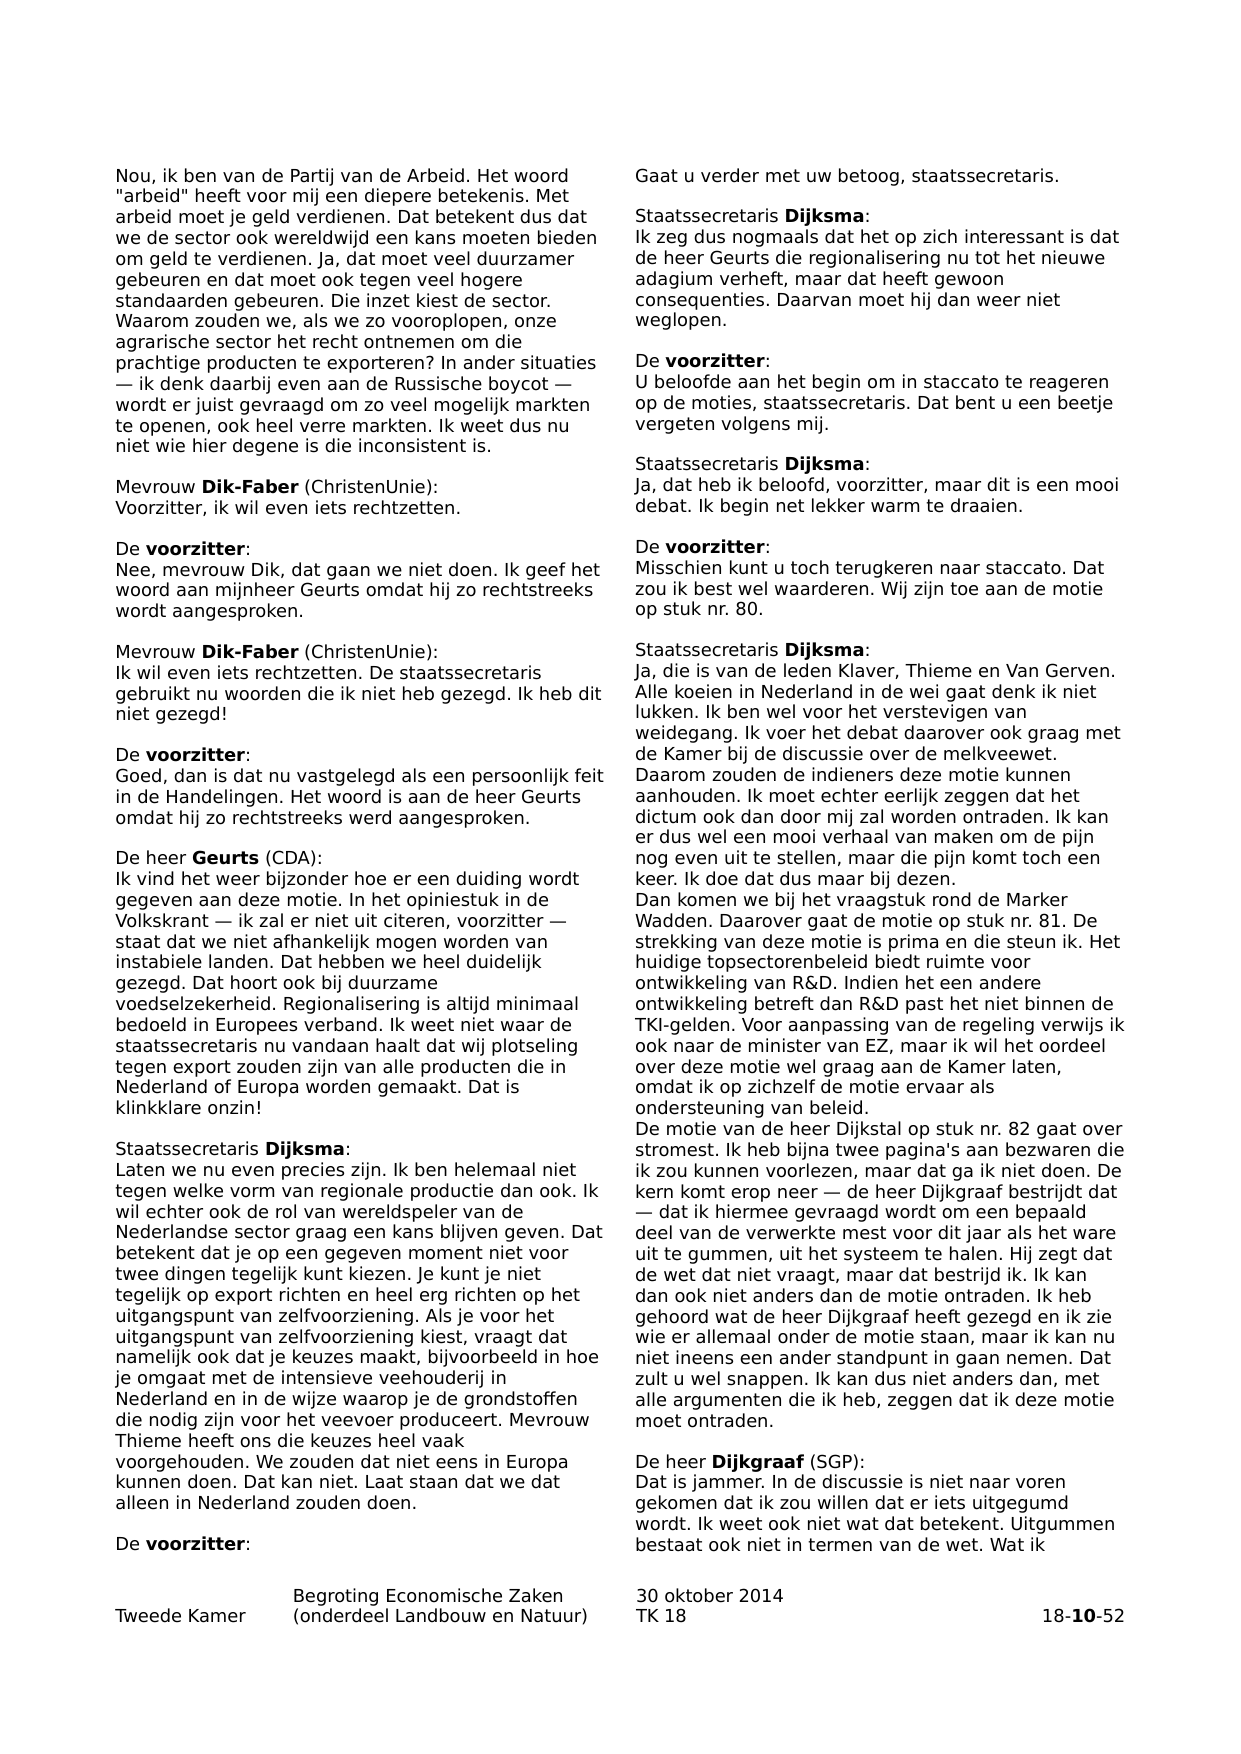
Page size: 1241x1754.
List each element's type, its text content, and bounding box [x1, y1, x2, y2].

text De voorzitter: [635, 351, 1125, 372]
text De voorzitter: [115, 538, 605, 559]
text Staatssecretaris Dijksma: [635, 454, 1125, 475]
text Mevrouw Dik-Faber (ChristenUnie): [115, 477, 605, 498]
text Ik zeg dus nogmaals dat het op zich interessant is dat de heer Geurts die regionalisering nu tot het nieuwe adagium verheft, maar dat heeft gewoon consequenties. Daarvan moet hij dan weer niet weglopen. [635, 227, 1125, 331]
text Voorzitter, ik wil even iets rechtzetten. [115, 498, 605, 518]
text Laten we nu even precies zijn. Ik ben helemaal niet tegen welke vorm van regionale productie dan ook. Ik wil echter ook de rol van wereldspeler van de Nederlandse sector graag een kans blijven geven. Dat betekent dat je op een gegeven moment niet voor twee dingen tegelijk kunt kiezen. Je kunt je niet tegelijk op export richten en heel erg richten op het uitgangspunt van zelfvoorziening. Als je voor het uitgangspunt van zelfvoorziening kiest, vraagt dat namelijk ook dat je keuzes maakt, bijvoorbeeld in hoe je omgaat met de intensieve veehouderij in Nederland en in de wijze waarop je de grondstoffen die nodig zijn voor het veevoer produceert. Mevrouw Thieme heeft ons die keuzes heel vaak voorgehouden. We zouden dat niet eens in Europa kunnen doen. Dat kan niet. Laat staan dat we dat alleen in Nederland zouden doen. [115, 1160, 605, 1514]
text De heer Dijkgraaf (SGP): [635, 1451, 1125, 1472]
text Dan komen we bij het vraagstuk rond de Marker Wadden. Daarover gaat de motie op stuk nr. 81. De strekking van deze motie is prima en die steun ik. Het huidige topsectorenbeleid biedt ruimte voor ontwikkeling van R&D. Indien het een andere ontwikkeling betreft dan R&D past het niet binnen de TKI-gelden. Voor aanpassing van de regeling verwijs ik ook naar de minister van EZ, maar ik wil het oordeel over deze motie wel graag aan de Kamer laten, omdat ik op zichzelf de motie ervaar als ondersteuning van beleid. [635, 890, 1125, 1119]
text Nee, mevrouw Dik, dat gaan we niet doen. Ik geef het woord aan mijnheer Geurts omdat hij zo rechtstreeks wordt aangesproken. [115, 559, 605, 622]
text Staatssecretaris Dijksma: [635, 206, 1125, 227]
text Ik wil even iets rechtzetten. De staatssecretaris gebruikt nu woorden die ik niet heb gezegd. Ik heb dit niet gezegd! [115, 662, 605, 725]
text Nou, ik ben van de Partij van de Arbeid. Het woord "arbeid" heeft voor mij een diepere betekenis. Met arbeid moet je geld verdienen. Dat betekent dus dat we de sector ook wereldwijd een kans moeten bieden om geld te verdienen. Ja, dat moet veel duurzamer gebeuren en dat moet ook tegen veel hogere standaarden gebeuren. Die inzet kiest de sector. Waarom zouden we, als we zo vooroplopen, onze agrarische sector het recht ontnemen om die prachtige producten te exporteren? In ander situaties — ik denk daarbij even aan de Russische boycot — wordt er juist gevraagd om zo veel mogelijk markten te openen, ook heel verre markten. Ik weet dus nu niet wie hier degene is die inconsistent is. [115, 165, 605, 457]
text Dat is jammer. In de discussie is niet naar voren gekomen dat ik zou willen dat er iets uitgegumd wordt. Ik weet ook niet wat dat betekent. Uitgummen bestaat ook niet in termen van de wet. Wat ik [635, 1472, 1125, 1556]
text Misschien kunt u toch terugkeren naar staccato. Dat zou ik best wel waarderen. Wij zijn toe aan de motie op stuk nr. 80. [635, 557, 1125, 620]
text U beloofde aan het begin om in staccato te reageren op de moties, staatssecretaris. Dat bent u een beetje vergeten volgens mij. [635, 372, 1125, 434]
text De heer Geurts (CDA): [115, 848, 605, 869]
text Ja, die is van de leden Klaver, Thieme en Van Gerven. Alle koeien in Nederland in de wei gaat denk ik niet lukken. Ik ben wel voor het verstevigen van weidegang. Ik voer het debat daarover ook graag met de Kamer bij de discussie over de melkveewet. Daarom zouden de indieners deze motie kunnen aanhouden. Ik moet echter eerlijk zeggen dat het dictum ook dan door mij zal worden ontraden. Ik kan er dus wel een mooi verhaal van maken om de pijn nog even uit te stellen, maar die pijn komt toch een keer. Ik doe dat dus maar bij dezen. [635, 661, 1125, 890]
text Goed, dan is dat nu vastgelegd als een persoonlijk feit in de Handelingen. Het woord is aan de heer Geurts omdat hij zo rechtstreeks werd aangesproken. [115, 766, 605, 828]
text Staatssecretaris Dijksma: [635, 640, 1125, 661]
text Ja, dat heb ik beloofd, voorzitter, maar dit is een mooi debat. Ik begin net lekker warm te draaien. [635, 475, 1125, 517]
text De motie van de heer Dijkstal op stuk nr. 82 gaat over stromest. Ik heb bijna twee pagina's aan bezwaren die ik zou kunnen voorlezen, maar dat ga ik niet doen. De kern komt erop neer — de heer Dijkgraaf bestrijdt dat — dat ik hiermee gevraagd wordt om een bepaald deel van de verwerkte mest voor dit jaar als het ware uit te gummen, uit het systeem te halen. Hij zegt dat de wet dat niet vraagt, maar dat bestrijd ik. Ik kan dan ook niet anders dan de motie ontraden. Ik heb gehoord wat de heer Dijkgraaf heeft gezegd en ik zie wie er allemaal onder de motie staan, maar ik kan nu niet ineens een ander standpunt in gaan nemen. Dat zult u wel snappen. Ik kan dus niet anders dan, met alle argumenten die ik heb, zeggen dat ik deze motie moet ontraden. [635, 1119, 1125, 1431]
text Staatssecretaris Dijksma: [115, 1139, 605, 1160]
text De voorzitter: [635, 537, 1125, 557]
text Gaat u verder met uw betoog, staatssecretaris. [635, 165, 1125, 186]
text Ik vind het weer bijzonder hoe er een duiding wordt gegeven aan deze motie. In het opiniestuk in de Volkskrant — ik zal er niet uit citeren, voorzitter — staat dat we niet afhankelijk mogen worden van instabiele landen. Dat hebben we heel duidelijk gezegd. Dat hoort ook bij duurzame voedselzekerheid. Regionalisering is altijd minimaal bedoeld in Europees verband. Ik weet niet waar de staatssecretaris nu vandaan haalt dat wij plotseling tegen export zouden zijn van alle producten die in Nederland of Europa worden gemaakt. Dat is klinkklare onzin! [115, 869, 605, 1119]
text De voorzitter: [115, 1534, 605, 1554]
text Mevrouw Dik-Faber (ChristenUnie): [115, 642, 605, 662]
text De voorzitter: [115, 745, 605, 766]
